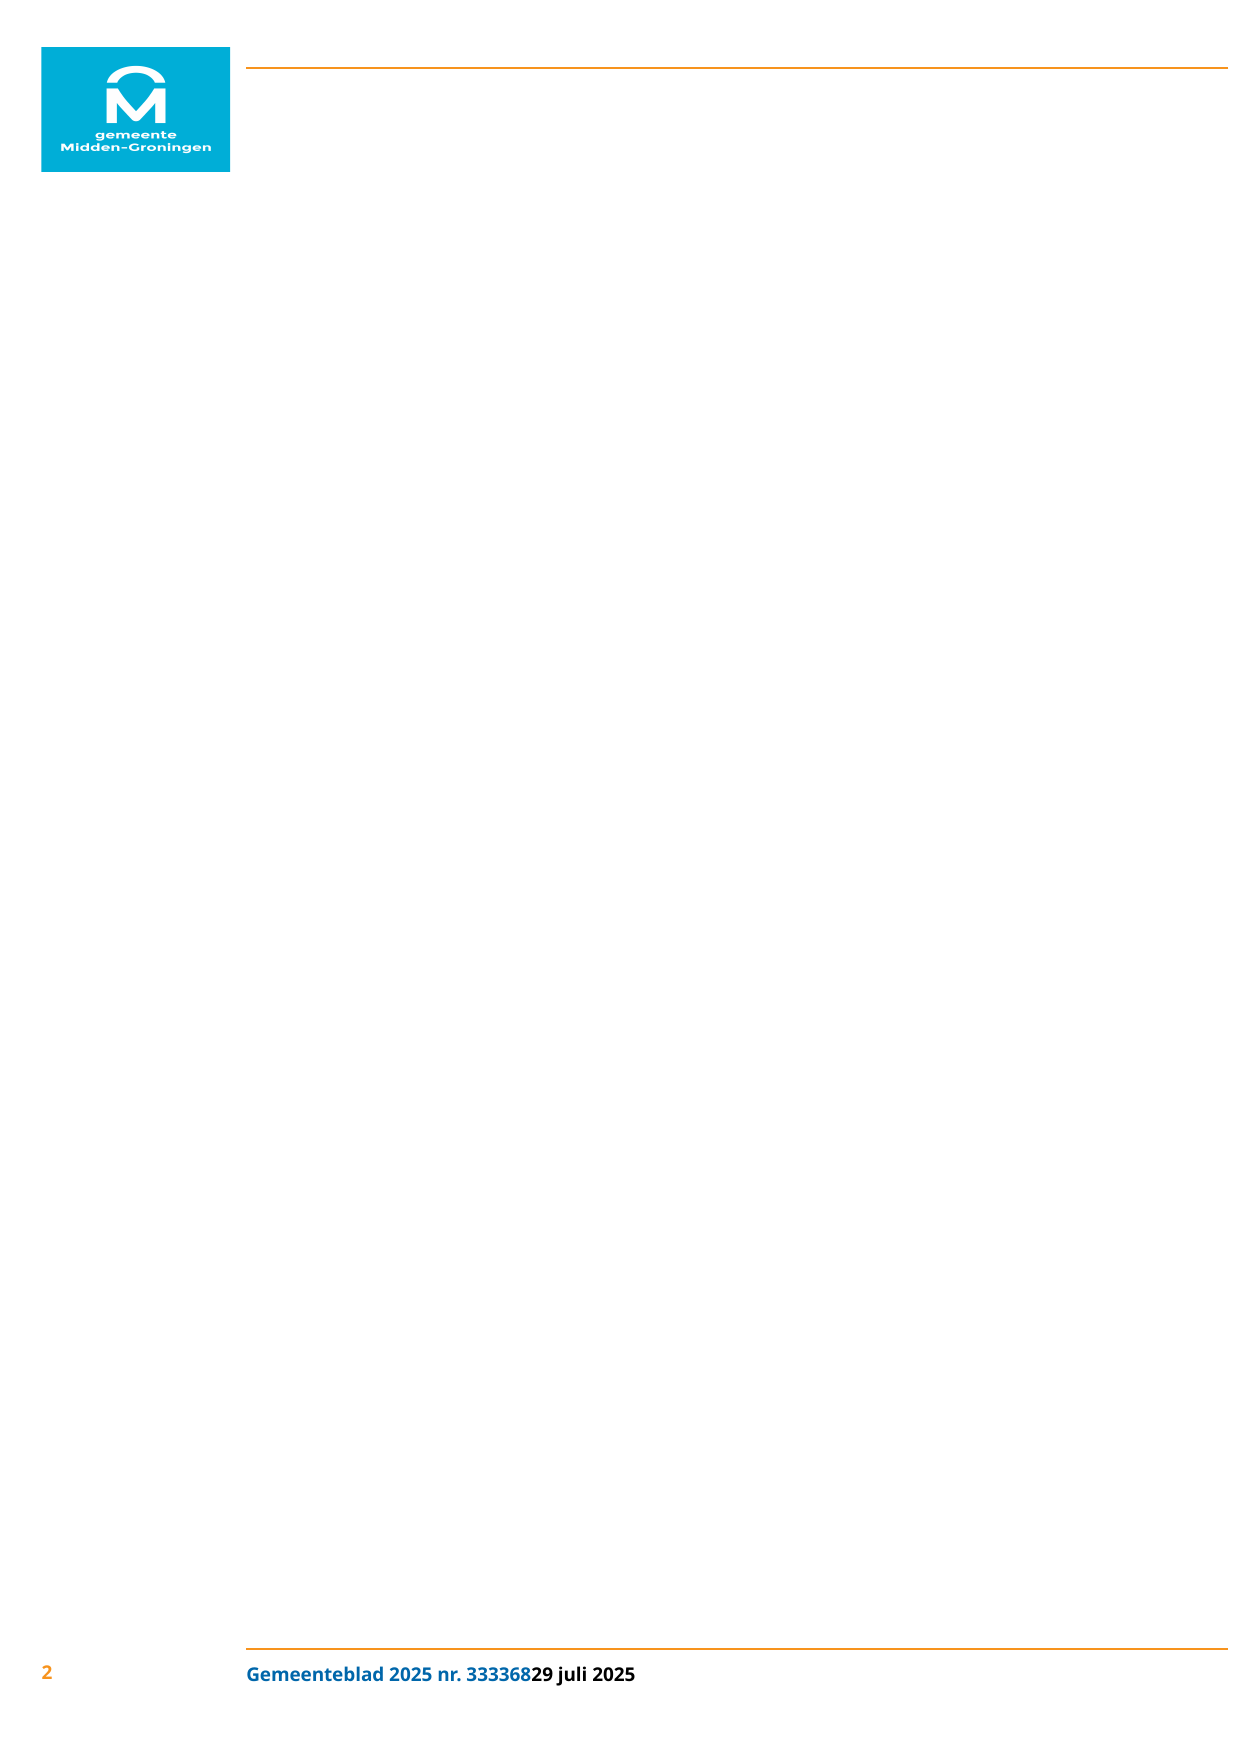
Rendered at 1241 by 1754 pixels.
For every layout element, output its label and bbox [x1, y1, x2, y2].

picture [184, 146, 190, 153]
picture [108, 66, 164, 82]
picture [107, 89, 165, 122]
